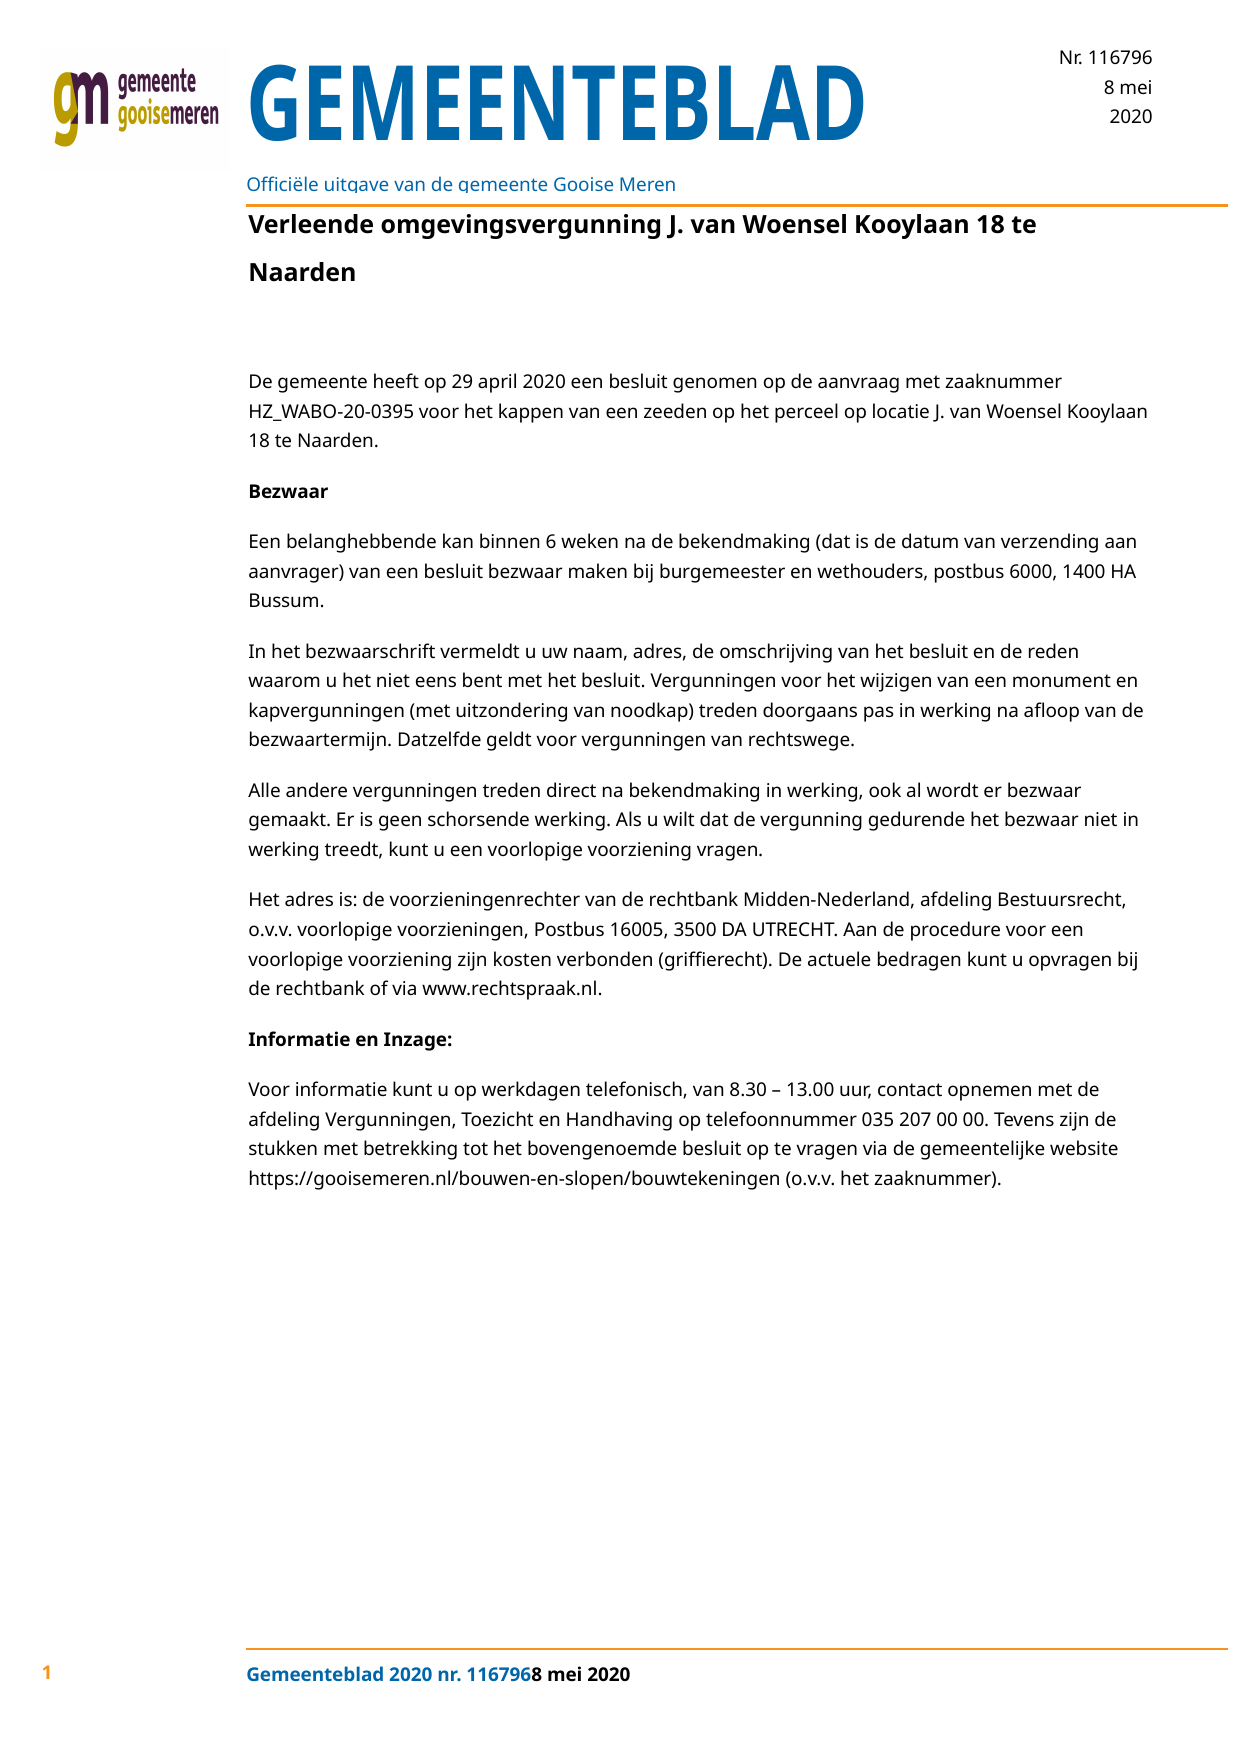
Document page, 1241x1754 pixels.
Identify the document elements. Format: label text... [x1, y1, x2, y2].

text Informatie en Inzage: [248, 1026, 1152, 1052]
text Een belanghebbende kan binnen 6 weken na de bekendmaking (dat is de datum van verzending aan aanvrager) van een besluit bezwaar maken bij burgemeester en wethouders, postbus 6000, 1400 HA Bussum. [248, 528, 1152, 613]
text Bezwaar [248, 478, 1152, 504]
text Verleende omgevingsvergunning J. van Woensel Kooylaan 18 te Naarden [248, 207, 1152, 288]
text De gemeente heeft op 29 april 2020 een besluit genomen op de aanvraag met zaaknummer HZ_WABO-20-0395 voor het kappen van een zeeden op het perceel op locatie J. van Woensel Kooylaan 18 te Naarden. [248, 368, 1152, 453]
text In het bezwaarschrift vermeldt u uw naam, adres, de omschrijving van het besluit en de reden waarom u het niet eens bent met het besluit. Vergunningen voor het wijzigen van een monument en kapvergunningen (met uitzondering van noodkap) treden doorgaans pas in werking na afloop van de bezwaartermijn. Datzelfde geldt voor vergunningen van rechtswege. [248, 638, 1152, 752]
text Alle andere vergunningen treden direct na bekendmaking in werking, ook al wordt er bezwaar gemaakt. Er is geen schorsende werking. Als u wilt dat de vergunning gedurende het bezwaar niet in werking treedt, kunt u een voorlopige voorziening vragen. [248, 777, 1152, 862]
picture [41, 47, 231, 172]
text Het adres is: de voorzieningenrechter van de rechtbank Midden-Nederland, afdeling Bestuursrecht, o.v.v. voorlopige voorzieningen, Postbus 16005, 3500 DA UTRECHT. Aan de procedure voor een voorlopige voorziening zijn kosten verbonden (griffierecht). De actuele bedragen kunt u opvragen bij de rechtbank of via www.rechtspraak.nl. [248, 887, 1152, 1001]
text Voor informatie kunt u op werkdagen telefonisch, van 8.30 – 13.00 uur, contact opnemen met de afdeling Vergunningen, Toezicht en Handhaving op telefoonnummer 035 207 00 00. Tevens zijn de stukken met betrekking tot het bovengenoemde besluit op te vragen via de gemeentelijke website https://gooisemeren.nl/bouwen-en-slopen/bouwtekeningen (o.v.v. het zaaknummer). [248, 1076, 1152, 1191]
